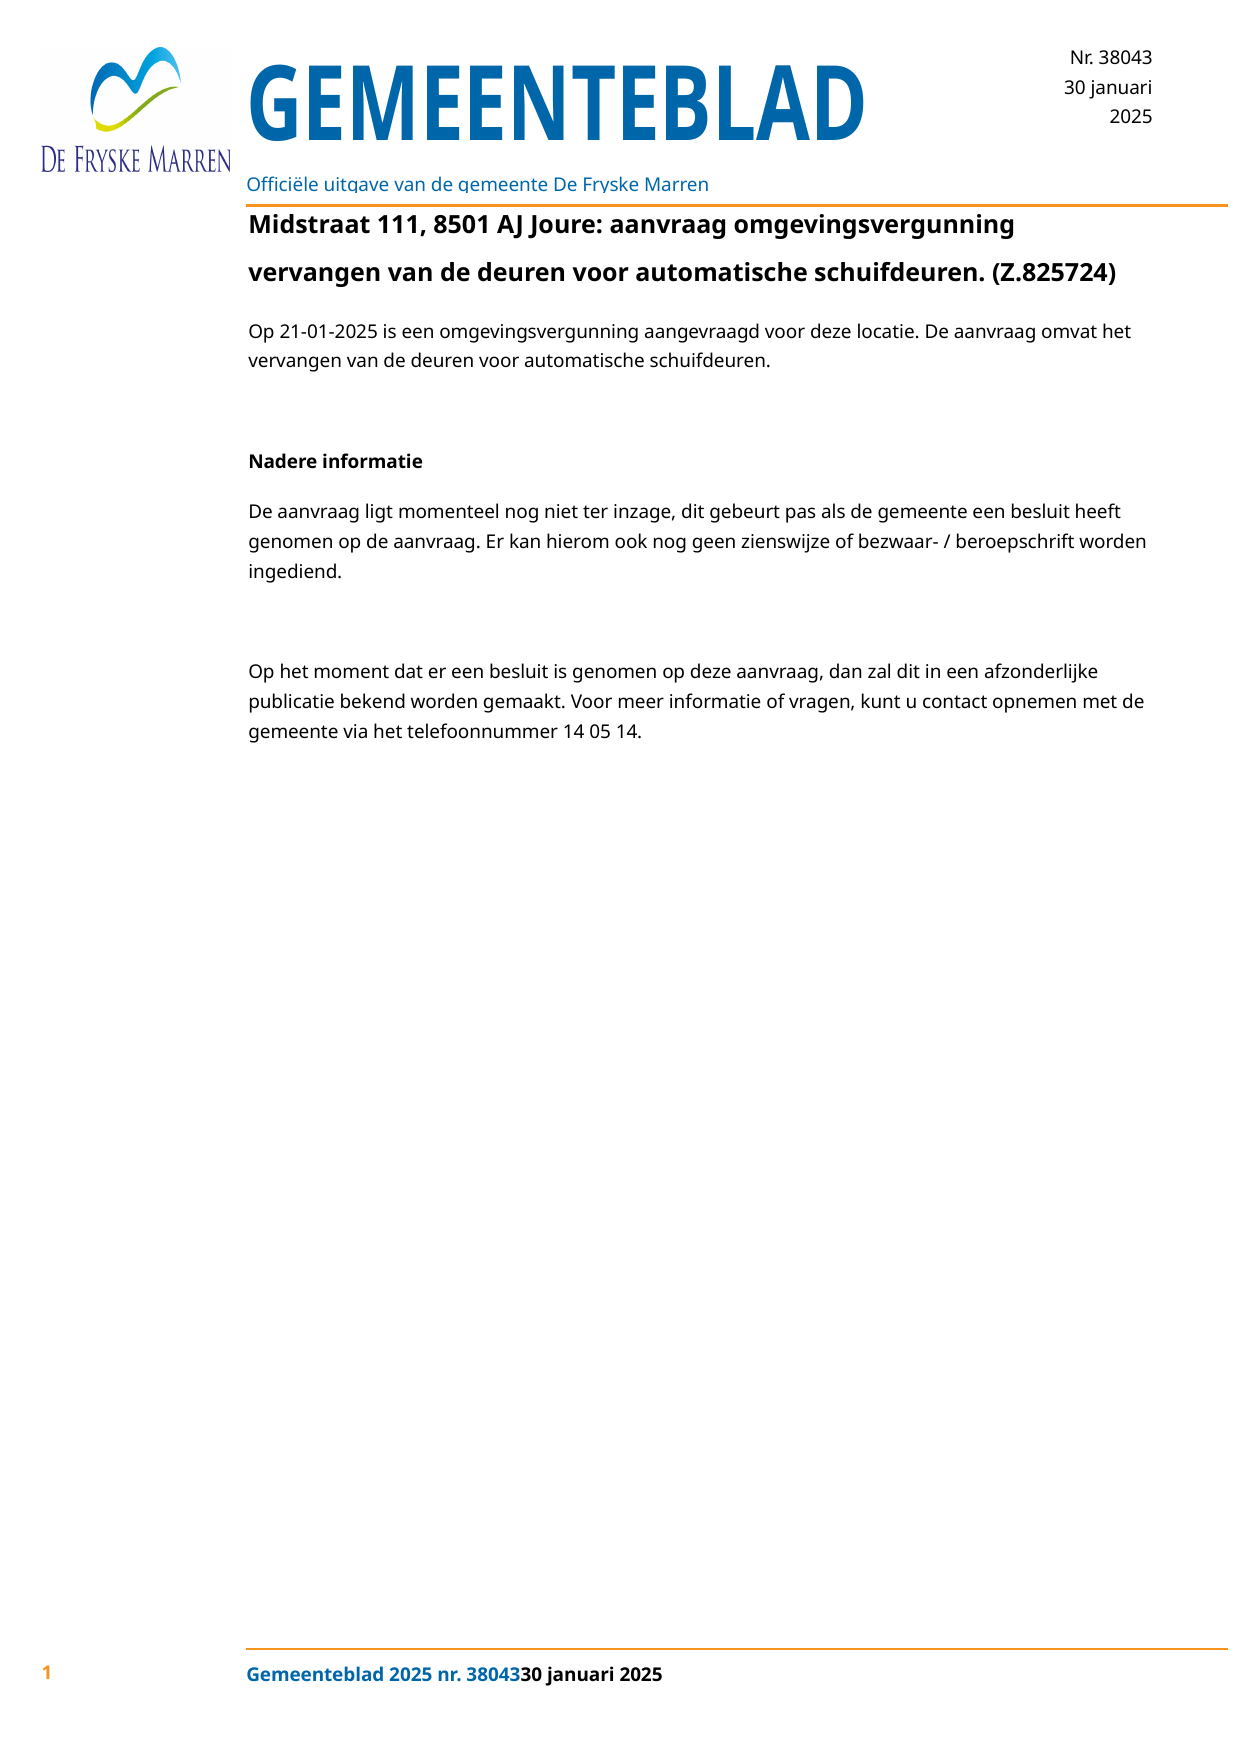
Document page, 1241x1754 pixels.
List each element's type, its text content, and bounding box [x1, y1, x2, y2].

picture [41, 47, 231, 172]
text Nadere informatie [248, 448, 1152, 474]
text Midstraat 111, 8501 AJ Joure: aanvraag omgevingsvergunning vervangen van de deuren voor automatische schuifdeuren. (Z.825724) [248, 207, 1152, 288]
text De aanvraag ligt momenteel nog niet ter inzage, dit gebeurt pas als de gemeente een besluit heeft genomen op de aanvraag. Er kan hierom ook nog geen zienswijze of bezwaar- / beroepschrift worden ingediend. [248, 499, 1152, 584]
text Op 21-01-2025 is een omgevingsvergunning aangevraagd voor deze locatie. De aanvraag omvat het vervangen van de deuren voor automatische schuifdeuren. [248, 318, 1152, 373]
text Op het moment dat er een besluit is genomen op deze aanvraag, dan zal dit in een afzonderlijke publicatie bekend worden gemaakt. Voor meer informatie of vragen, kunt u contact opnemen met de gemeente via het telefoonnummer 14 05 14. [248, 659, 1152, 744]
